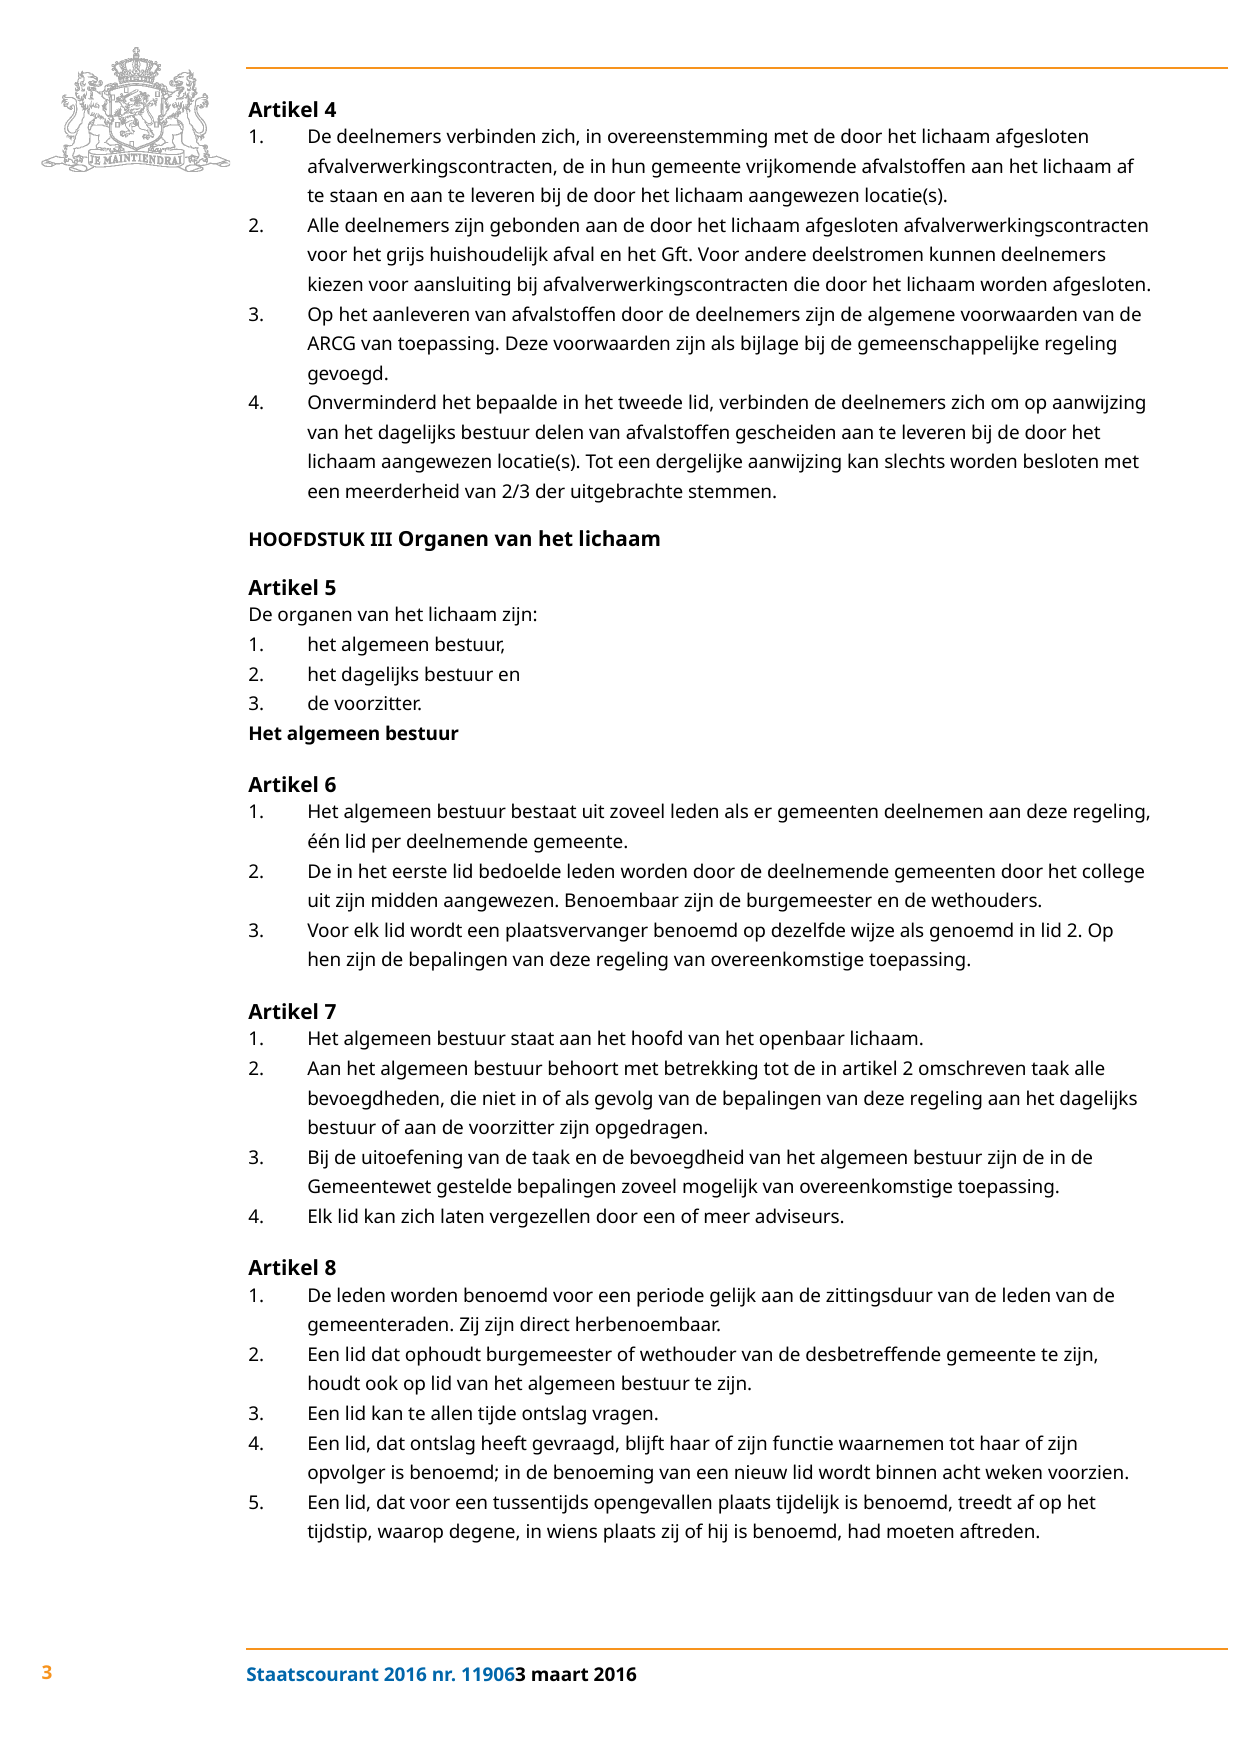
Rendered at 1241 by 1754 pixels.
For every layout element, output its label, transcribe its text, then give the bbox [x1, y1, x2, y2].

list Voor elk lid wordt een plaatsvervanger benoemd op dezelfde wijze als genoemd in lid 2. Op hen zijn de bepalingen van deze regeling van overeenkomstige toepassing. [248, 917, 1152, 972]
list Onverminderd het bepaalde in het tweede lid, verbinden de deelnemers zich om op aanwijzing van het dagelijks bestuur delen van afvalstoffen gescheiden aan te leveren bij de door het lichaam aangewezen locatie(s). Tot een dergelijke aanwijzing kan slechts worden besloten met een meerderheid van 2/3 der uitgebrachte stemmen. [248, 389, 1152, 504]
list Aan het algemeen bestuur behoort met betrekking tot de in artikel 2 omschreven taak alle bevoegdheden, die niet in of als gevolg van de bepalingen van deze regeling aan het dagelijks bestuur of aan de voorzitter zijn opgedragen. [248, 1055, 1152, 1140]
text Artikel 8 [248, 1253, 1152, 1282]
list het algemeen bestuur, [248, 631, 1152, 657]
list Een lid kan te allen tijde ontslag vragen. [248, 1400, 1152, 1426]
list de voorzitter. [248, 690, 1152, 716]
list De deelnemers verbinden zich, in overeenstemming met de door het lichaam afgesloten afvalverwerkingscontracten, de in hun gemeente vrijkomende afvalstoffen aan het lichaam af te staan en aan te leveren bij de door het lichaam aangewezen locatie(s). [248, 123, 1152, 208]
list Een lid, dat ontslag heeft gevraagd, blijft haar of zijn functie waarnemen tot haar of zijn opvolger is benoemd; in de benoeming van een nieuw lid wordt binnen acht weken voorzien. [248, 1430, 1152, 1485]
list Het algemeen bestuur bestaat uit zoveel leden als er gemeenten deelnemen aan deze regeling, één lid per deelnemende gemeente. [248, 799, 1152, 854]
text De organen van het lichaam zijn: [248, 602, 1152, 627]
list De leden worden benoemd voor een periode gelijk aan de zittingsduur van de leden van de gemeenteraden. Zij zijn direct herbenoembaar. [248, 1282, 1152, 1337]
list Het algemeen bestuur staat aan het hoofd van het openbaar lichaam. [248, 1026, 1152, 1051]
list Bij de uitoefening van de taak en de bevoegdheid van het algemeen bestuur zijn de in de Gemeentewet gestelde bepalingen zoveel mogelijk van overeenkomstige toepassing. [248, 1144, 1152, 1199]
text Artikel 7 [248, 997, 1152, 1026]
list het dagelijks bestuur en [248, 661, 1152, 686]
text Artikel 6 [248, 770, 1152, 799]
text Artikel 5 [248, 573, 1152, 602]
list Elk lid kan zich laten vergezellen door een of meer adviseurs. [248, 1203, 1152, 1229]
picture [41, 47, 231, 172]
list De in het eerste lid bedoelde leden worden door de deelnemende gemeenten door het college uit zijn midden aangewezen. Benoembaar zijn de burgemeester en de wethouders. [248, 858, 1152, 913]
text HOOFDSTUK III Organen van het lichaam [248, 524, 1152, 552]
text Het algemeen bestuur [248, 720, 1152, 746]
text Artikel 4 [248, 95, 1152, 123]
list Een lid dat ophoudt burgemeester of wethouder van de desbetreffende gemeente te zijn, houdt ook op lid van het algemeen bestuur te zijn. [248, 1341, 1152, 1396]
list Alle deelnemers zijn gebonden aan de door het lichaam afgesloten afvalverwerkingscontracten voor het grijs huishoudelijk afval en het Gft. Voor andere deelstromen kunnen deelnemers kiezen voor aansluiting bij afvalverwerkingscontracten die door het lichaam worden afgesloten. [248, 212, 1152, 297]
list Een lid, dat voor een tussentijds opengevallen plaats tijdelijk is benoemd, treedt af op het tijdstip, waarop degene, in wiens plaats zij of hij is benoemd, had moeten aftreden. [248, 1489, 1152, 1544]
list Op het aanleveren van afvalstoffen door de deelnemers zijn de algemene voorwaarden van de ARCG van toepassing. Deze voorwaarden zijn als bijlage bij de gemeenschappelijke regeling gevoegd. [248, 301, 1152, 386]
